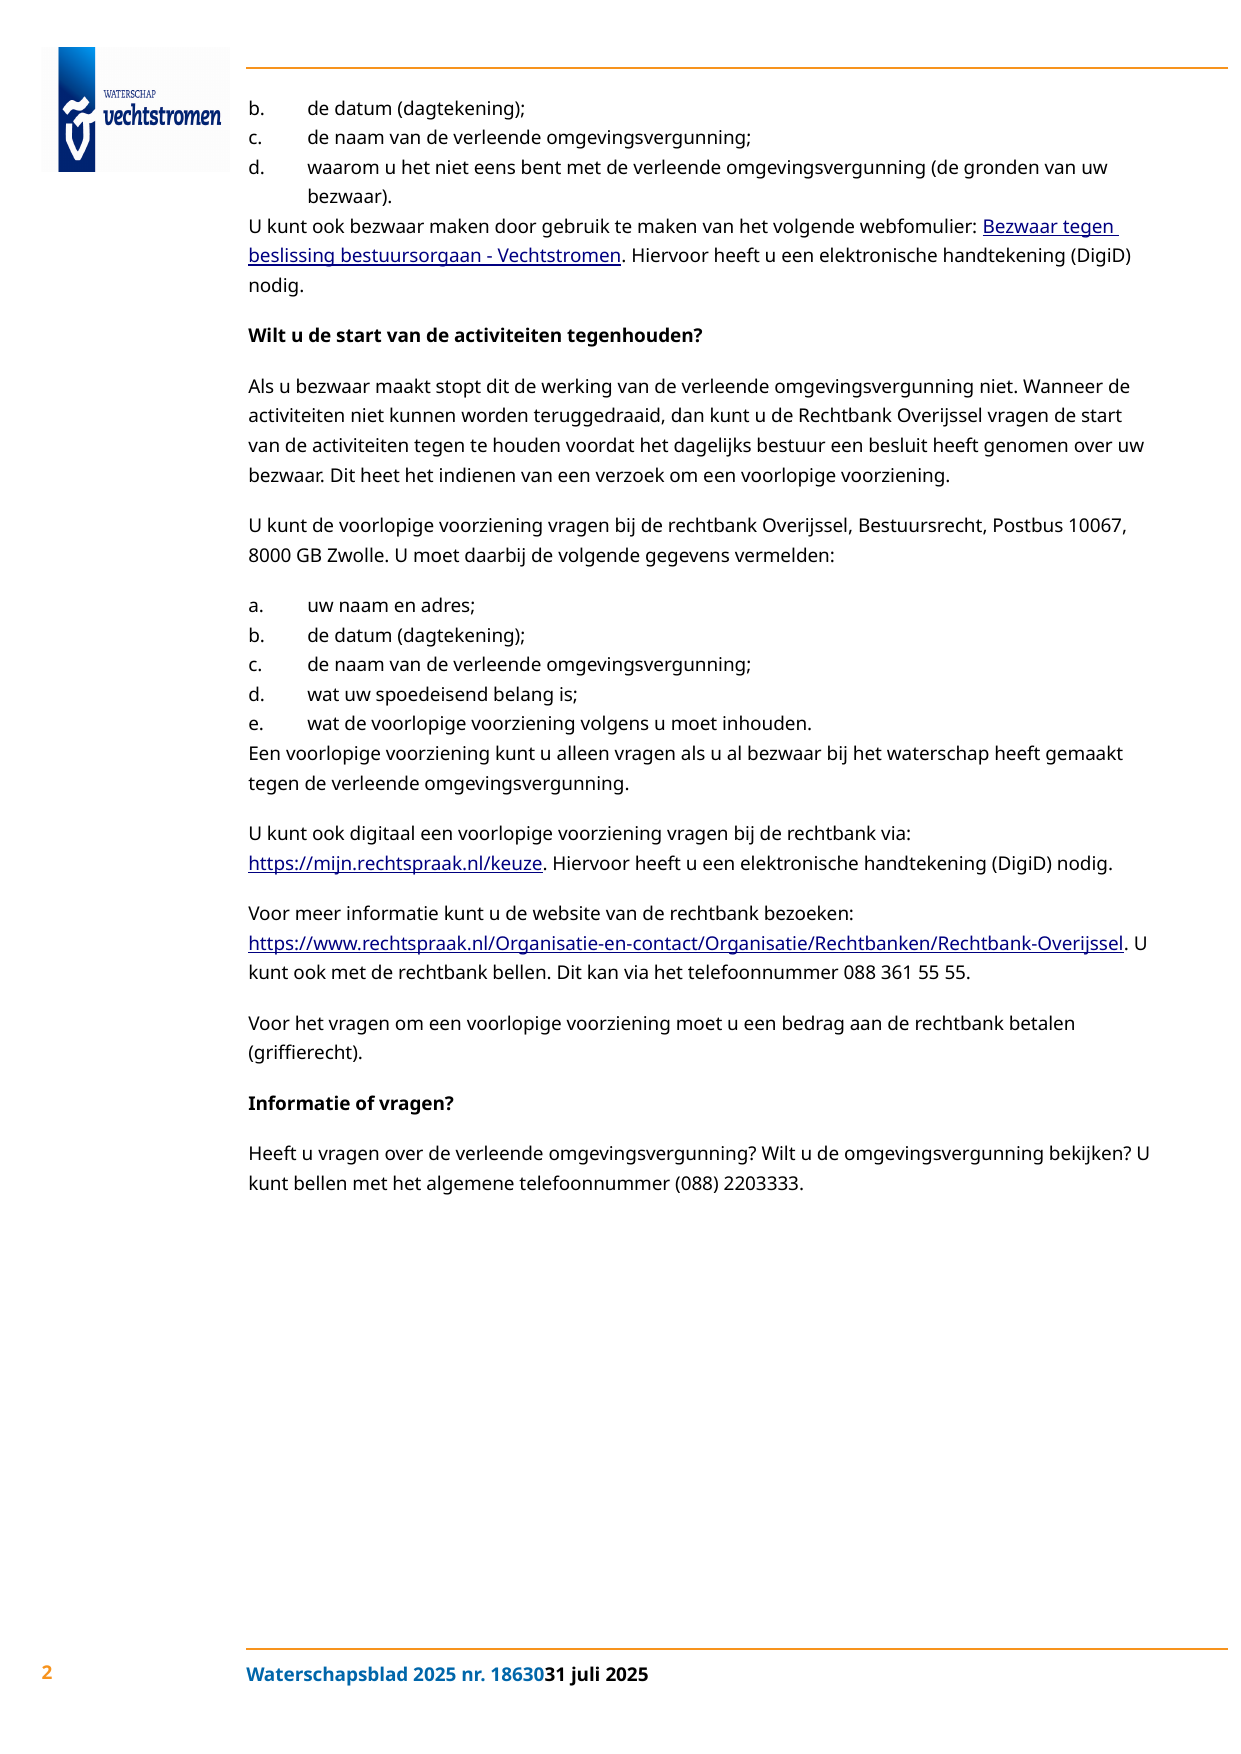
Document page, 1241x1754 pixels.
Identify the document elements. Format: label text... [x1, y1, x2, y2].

list de datum (dagtekening); [248, 622, 1152, 648]
text Heeft u vragen over de verleende omgevingsvergunning? Wilt u de omgevingsvergunning bekijken? U kunt bellen met het algemene telefoonnummer (088) 2203333. [248, 1140, 1152, 1196]
text U kunt ook bezwaar maken door gebruik te maken van het volgende webfomulier: Bezwaar tegen beslissing bestuursorgaan - Vechtstromen. Hiervoor heeft u een elektronische handtekening (DigiD) nodig. [248, 213, 1152, 298]
text U kunt de voorlopige voorziening vragen bij de rechtbank Overijssel, Bestuursrecht, Postbus 10067, 8000 GB Zwolle. U moet daarbij de volgende gegevens vermelden: [248, 512, 1152, 568]
text Een voorlopige voorziening kunt u alleen vragen als u al bezwaar bij het waterschap heeft gemaakt tegen de verleende omgevingsvergunning. [248, 740, 1152, 796]
list wat uw spoedeisend belang is; [248, 681, 1152, 707]
text Als u bezwaar maakt stopt dit de werking van de verleende omgevingsvergunning niet. Wanneer de activiteiten niet kunnen worden teruggedraaid, dan kunt u de Rechtbank Overijssel vragen de start van de activiteiten tegen te houden voordat het dagelijks bestuur een besluit heeft genomen over uw bezwaar. Dit heet het indienen van een verzoek om een voorlopige voorziening. [248, 373, 1152, 488]
text Wilt u de start van de activiteiten tegenhouden? [248, 323, 1152, 348]
list wat de voorlopige voorziening volgens u moet inhouden. [248, 711, 1152, 736]
picture [41, 47, 231, 172]
list uw naam en adres; [248, 592, 1152, 618]
list waarom u het niet eens bent met de verleende omgevingsvergunning (de gronden van uw bezwaar). [248, 154, 1152, 209]
text Voor meer informatie kunt u de website van de rechtbank bezoeken: https://www.rechtspraak.nl/Organisatie-en-contact/Organisatie/Rechtbanken/Rechtbank-Overijssel. U kunt ook met de rechtbank bellen. Dit kan via het telefoonnummer 088 361 55 55. [248, 900, 1152, 985]
list de naam van de verleende omgevingsvergunning; [248, 651, 1152, 677]
text U kunt ook digitaal een voorlopige voorziening vragen bij de rechtbank via: https://mijn.rechtspraak.nl/keuze. Hiervoor heeft u een elektronische handtekening (DigiD) nodig. [248, 820, 1152, 876]
list de datum (dagtekening); [248, 95, 1152, 121]
text Voor het vragen om een voorlopige voorziening moet u een bedrag aan de rechtbank betalen (griffierecht). [248, 1010, 1152, 1065]
list de naam van de verleende omgevingsvergunning; [248, 124, 1152, 150]
text Informatie of vragen? [248, 1090, 1152, 1116]
